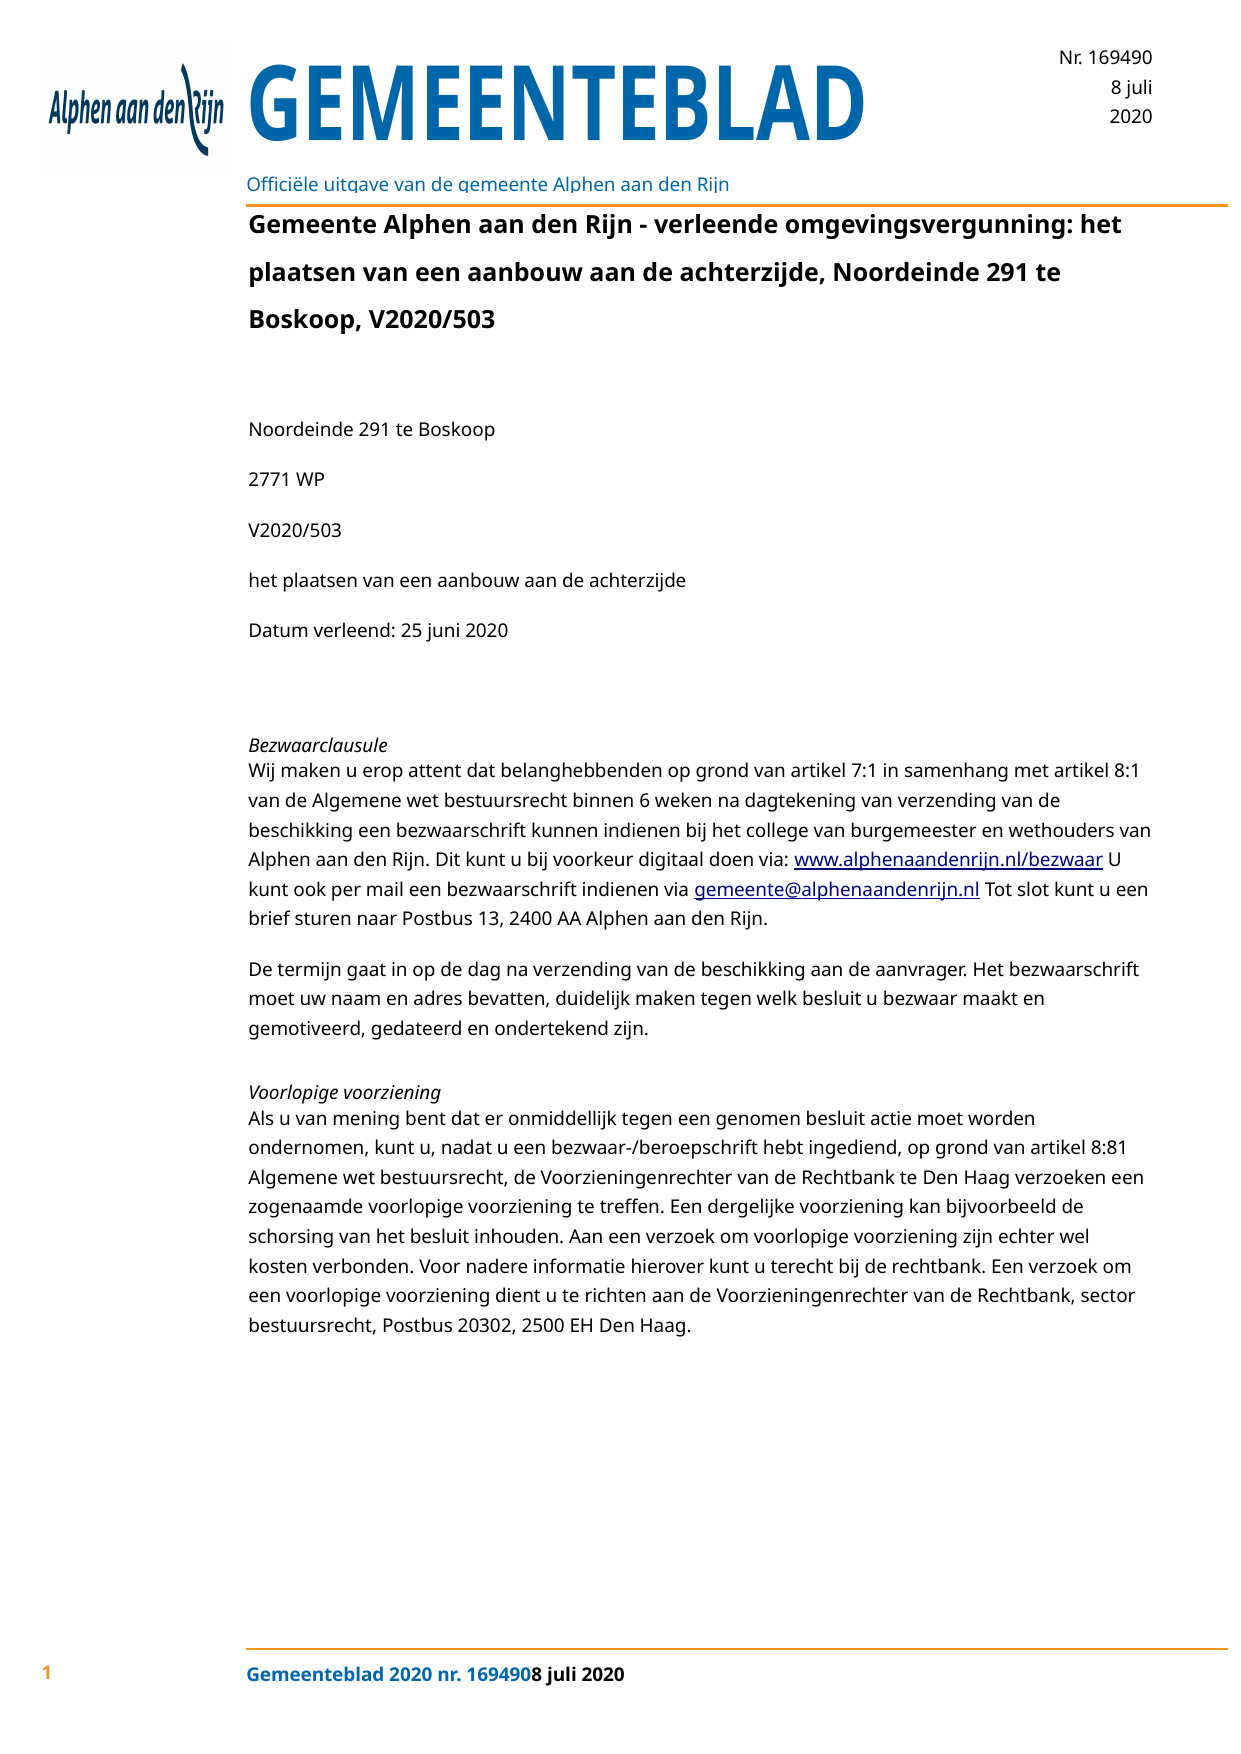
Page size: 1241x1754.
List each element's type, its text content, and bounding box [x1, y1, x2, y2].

text 2771 WP [248, 466, 1152, 492]
text Noordeinde 291 te Boskoop [248, 416, 1152, 442]
text Voorlopige voorziening [248, 1079, 1152, 1105]
picture [41, 47, 231, 172]
text Bezwaarclausule [248, 732, 1152, 758]
text Als u van mening bent dat er onmiddellijk tegen een genomen besluit actie moet worden ondernomen, kunt u, nadat u een bezwaar-/beroepschrift hebt ingediend, op grond van artikel 8:81 Algemene wet bestuursrecht, de Voorzieningenrechter van de Rechtbank te Den Haag verzoeken een zogenaamde voorlopige voorziening te treffen. Een dergelijke voorziening kan bijvoorbeeld de schorsing van het besluit inhouden. Aan een verzoek om voorlopige voorziening zijn echter wel kosten verbonden. Voor nadere informatie hierover kunt u terecht bij de rechtbank. Een verzoek om een voorlopige voorziening dient u te richten aan de Voorzieningenrechter van de Rechtbank, sector bestuursrecht, Postbus 20302, 2500 EH Den Haag. [248, 1105, 1152, 1338]
text Datum verleend: 25 juni 2020 [248, 618, 1152, 643]
text het plaatsen van een aanbouw aan de achterzijde [248, 567, 1152, 593]
text De termijn gaat in op de dag na verzending van de beschikking aan de aanvrager. Het bezwaarschrift moet uw naam en adres bevatten, duidelijk maken tegen welk besluit u bezwaar maakt en gemotiveerd, gedateerd en ondertekend zijn. [248, 956, 1152, 1041]
text Wij maken u erop attent dat belanghebbenden op grond van artikel 7:1 in samenhang met artikel 8:1 van de Algemene wet bestuursrecht binnen 6 weken na dagtekening van verzending van de beschikking een bezwaarschrift kunnen indienen bij het college van burgemeester en wethouders van Alphen aan den Rijn. Dit kunt u bij voorkeur digitaal doen via: www.alphenaandenrijn.nl/bezwaar U kunt ook per mail een bezwaarschrift indienen via gemeente@alphenaandenrijn.nl Tot slot kunt u een brief sturen naar Postbus 13, 2400 AA Alphen aan den Rijn. [248, 758, 1152, 931]
text Gemeente Alphen aan den Rijn - verleende omgevingsvergunning: het plaatsen van een aanbouw aan de achterzijde, Noordeinde 291 te Boskoop, V2020/503 [248, 207, 1152, 336]
text V2020/503 [248, 517, 1152, 542]
